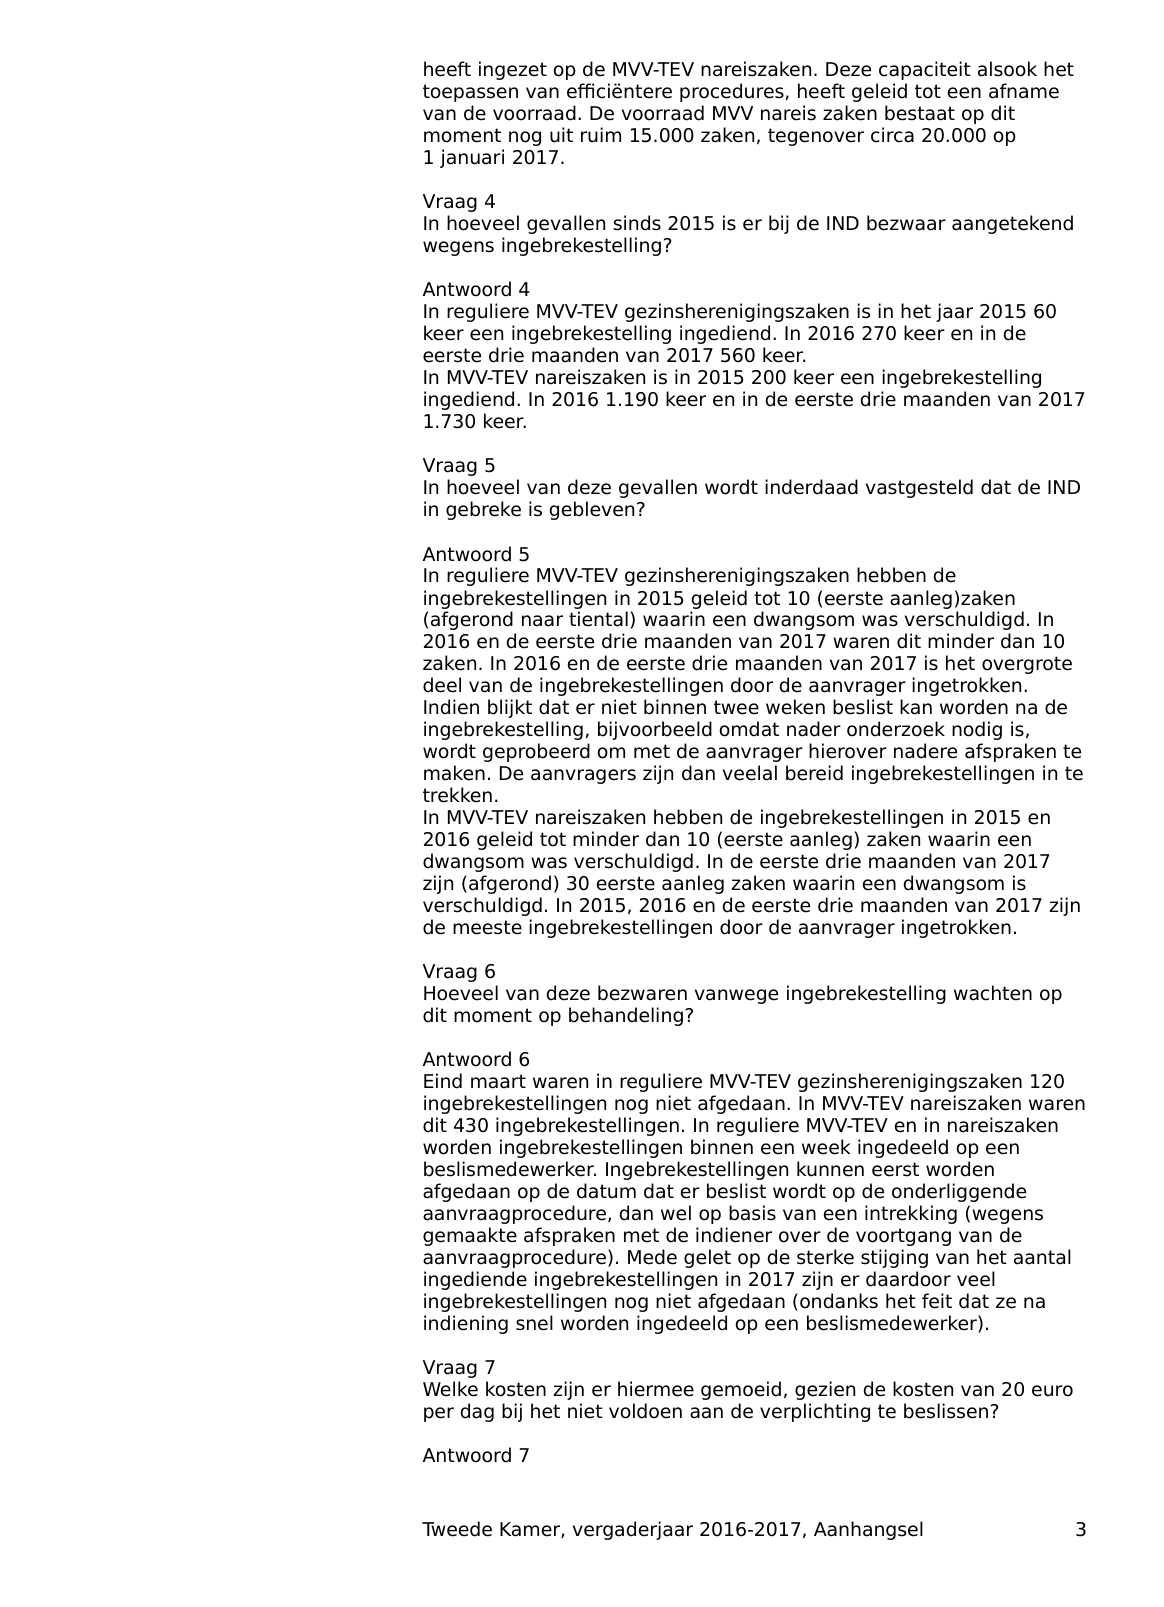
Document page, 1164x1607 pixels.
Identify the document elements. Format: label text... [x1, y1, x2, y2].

text Antwoord 7 [422, 1445, 1087, 1467]
text In MVV-TEV nareiszaken is in 2015 200 keer een ingebrekestelling ingediend. In 2016 1.190 keer en in de eerste drie maanden van 2017 1.730 keer. [422, 367, 1087, 433]
text Vraag 7 [422, 1357, 1087, 1379]
text heeft ingezet op de MVV-TEV nareiszaken. Deze capaciteit alsook het toepassen van efficiëntere procedures, heeft geleid tot een afname van de voorraad. De voorraad MVV nareis zaken bestaat op dit moment nog uit ruim 15.000 zaken, tegenover circa 20.000 op 1 januari 2017. [422, 59, 1087, 169]
text In hoeveel van deze gevallen wordt inderdaad vastgesteld dat de IND in gebreke is gebleven? [422, 477, 1087, 521]
text Vraag 5 [422, 455, 1087, 477]
text Eind maart waren in reguliere MVV-TEV gezinsherenigingszaken 120 ingebrekestellingen nog niet afgedaan. In MVV-TEV nareiszaken waren dit 430 ingebrekestellingen. In reguliere MVV-TEV en in nareiszaken worden ingebrekestellingen binnen een week ingedeeld op een beslismedewerker. Ingebrekestellingen kunnen eerst worden afgedaan op de datum dat er beslist wordt op de onderliggende aanvraagprocedure, dan wel op basis van een intrekking (wegens gemaakte afspraken met de indiener over de voortgang van de aanvraagprocedure). Mede gelet op de sterke stijging van het aantal ingediende ingebrekestellingen in 2017 zijn er daardoor veel ingebrekestellingen nog niet afgedaan (ondanks het feit dat ze na indiening snel worden ingedeeld op een beslismedewerker). [422, 1071, 1087, 1335]
text Vraag 4 [422, 191, 1087, 213]
text Vraag 6 [422, 961, 1087, 983]
text In reguliere MVV-TEV gezinsherenigingszaken hebben de ingebrekestellingen in 2015 geleid tot 10 (eerste aanleg)zaken (afgerond naar tiental) waarin een dwangsom was verschuldigd. In 2016 en de eerste drie maanden van 2017 waren dit minder dan 10 zaken. In 2016 en de eerste drie maanden van 2017 is het overgrote deel van de ingebrekestellingen door de aanvrager ingetrokken. Indien blijkt dat er niet binnen twee weken beslist kan worden na de ingebrekestelling, bijvoorbeeld omdat nader onderzoek nodig is, wordt geprobeerd om met de aanvrager hierover nadere afspraken te maken. De aanvragers zijn dan veelal bereid ingebrekestellingen in te trekken. [422, 565, 1087, 807]
text Antwoord 6 [422, 1049, 1087, 1071]
text In hoeveel gevallen sinds 2015 is er bij de IND bezwaar aangetekend wegens ingebrekestelling? [422, 213, 1087, 257]
text In reguliere MVV-TEV gezinsherenigingszaken is in het jaar 2015 60 keer een ingebrekestelling ingediend. In 2016 270 keer en in de eerste drie maanden van 2017 560 keer. [422, 301, 1087, 367]
text Welke kosten zijn er hiermee gemoeid, gezien de kosten van 20 euro per dag bij het niet voldoen aan de verplichting te beslissen? [422, 1379, 1087, 1423]
text In MVV-TEV nareiszaken hebben de ingebrekestellingen in 2015 en 2016 geleid tot minder dan 10 (eerste aanleg) zaken waarin een dwangsom was verschuldigd. In de eerste drie maanden van 2017 zijn (afgerond) 30 eerste aanleg zaken waarin een dwangsom is verschuldigd. In 2015, 2016 en de eerste drie maanden van 2017 zijn de meeste ingebrekestellingen door de aanvrager ingetrokken. [422, 807, 1087, 939]
text Hoeveel van deze bezwaren vanwege ingebrekestelling wachten op dit moment op behandeling? [422, 983, 1087, 1027]
text Antwoord 5 [422, 543, 1087, 565]
text Antwoord 4 [422, 279, 1087, 301]
